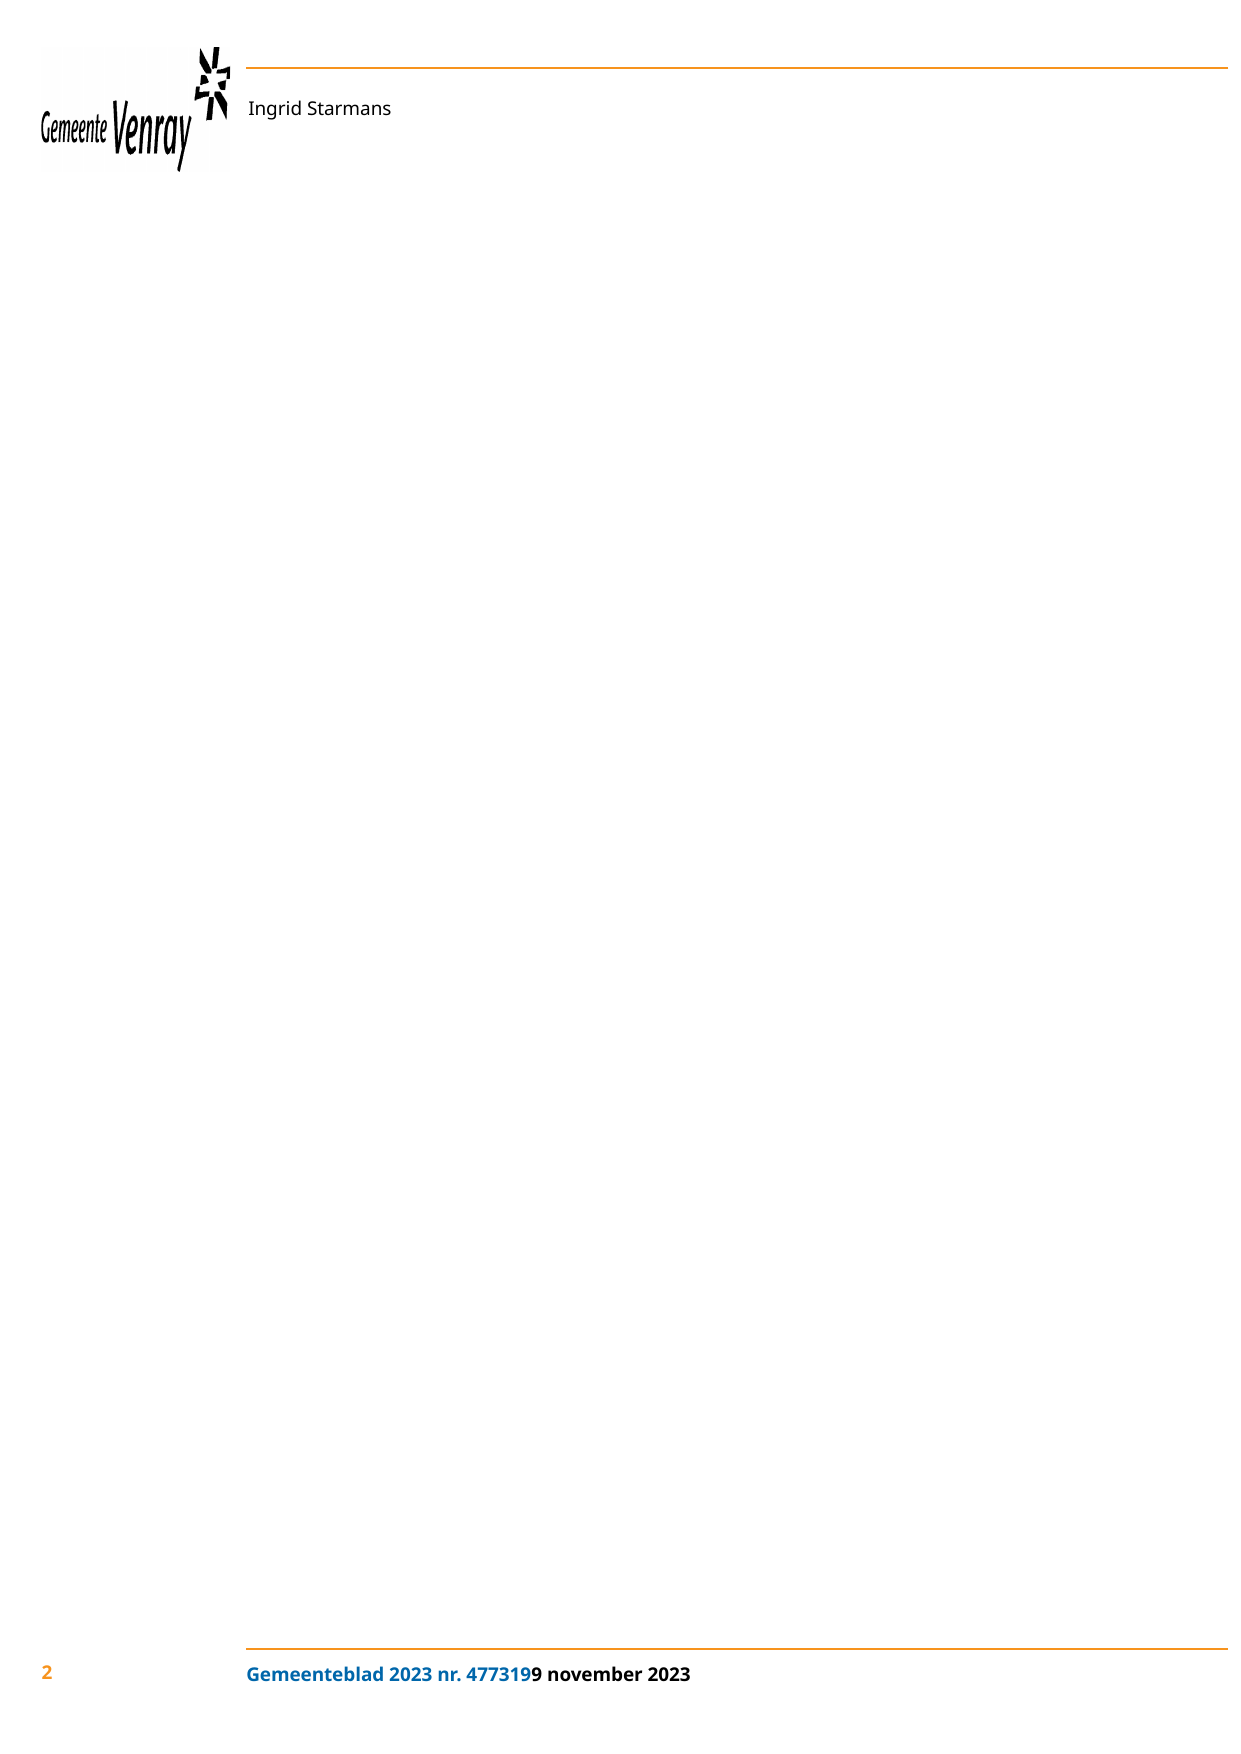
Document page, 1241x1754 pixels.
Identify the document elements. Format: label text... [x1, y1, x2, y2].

picture [41, 47, 231, 172]
text Ingrid Starmans [248, 95, 1152, 121]
